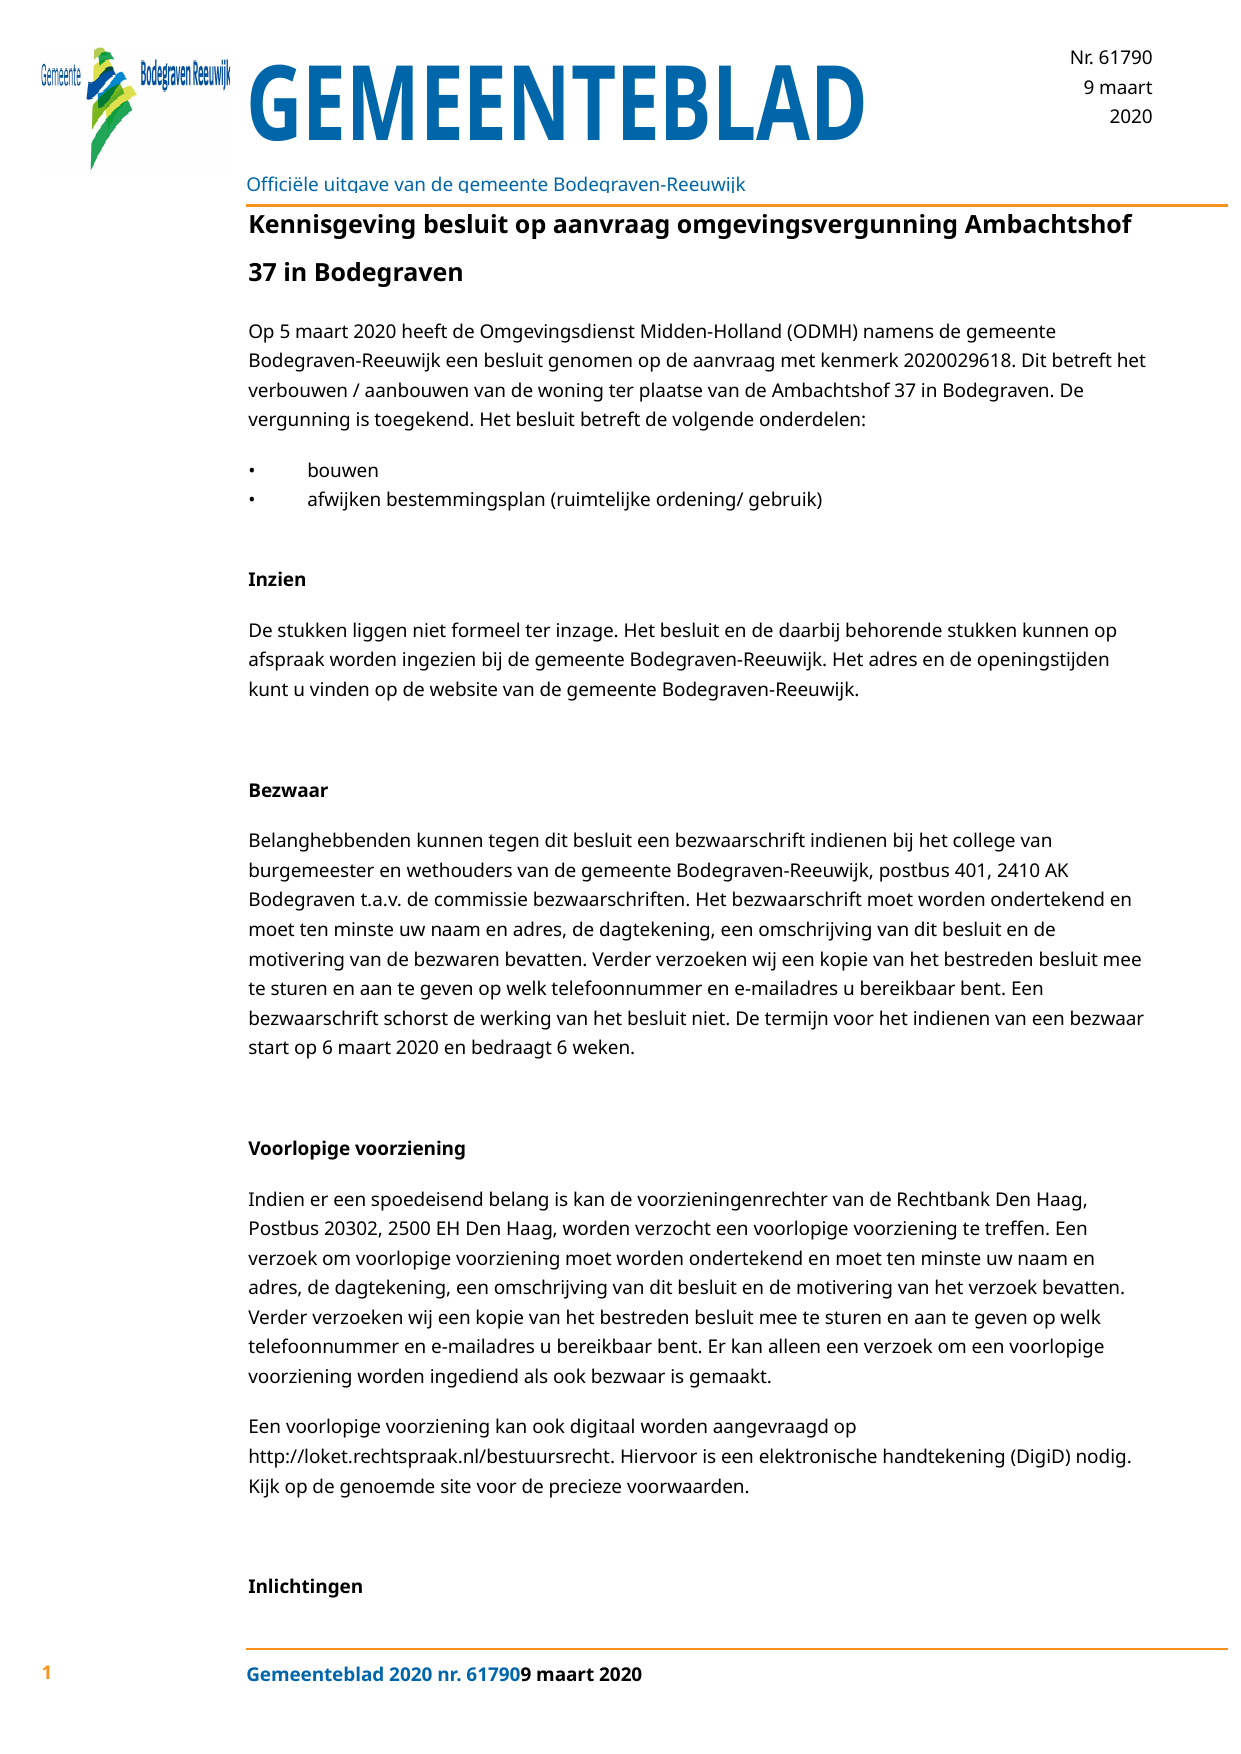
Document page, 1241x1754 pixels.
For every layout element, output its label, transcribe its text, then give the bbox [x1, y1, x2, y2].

text Kennisgeving besluit op aanvraag omgevingsvergunning Ambachtshof 37 in Bodegraven [248, 207, 1152, 288]
text De stukken liggen niet formeel ter inzage. Het besluit en de daarbij behorende stukken kunnen op afspraak worden ingezien bij de gemeente Bodegraven-Reeuwijk. Het adres en de openingstijden kunt u vinden op de website van de gemeente Bodegraven-Reeuwijk. [248, 617, 1152, 702]
text Belanghebbenden kunnen tegen dit besluit een bezwaarschrift indienen bij het college van burgemeester en wethouders van de gemeente Bodegraven-Reeuwijk, postbus 401, 2410 AK Bodegraven t.a.v. de commissie bezwaarschriften. Het bezwaarschrift moet worden ondertekend en moet ten minste uw naam en adres, de dagtekening, een omschrijving van dit besluit en de motivering van de bezwaren bevatten. Verder verzoeken wij een kopie van het bestreden besluit mee te sturen en aan te geven op welk telefoonnummer en e-mailadres u bereikbaar bent. Een bezwaarschrift schorst de werking van het besluit niet. De termijn voor het indienen van een bezwaar start op 6 maart 2020 en bedraagt 6 weken. [248, 827, 1152, 1060]
text Voorlopige voorziening [248, 1135, 1152, 1161]
list afwijken bestemmingsplan (ruimtelijke ordening/ gebruik) [248, 487, 1152, 512]
text Een voorlopige voorziening kan ook digitaal worden aangevraagd op http://loket.rechtspraak.nl/bestuursrecht. Hiervoor is een elektronische handtekening (DigiD) nodig. Kijk op de genoemde site voor de precieze voorwaarden. [248, 1414, 1152, 1499]
text Inzien [248, 567, 1152, 592]
text Bezwaar [248, 777, 1152, 803]
text Indien er een spoedeisend belang is kan de voorzieningenrechter van de Rechtbank Den Haag, Postbus 20302, 2500 EH Den Haag, worden verzocht een voorlopige voorziening te treffen. Een verzoek om voorlopige voorziening moet worden ondertekend en moet ten minste uw naam en adres, de dagtekening, een omschrijving van dit besluit en de motivering van het verzoek bevatten. Verder verzoeken wij een kopie van het bestreden besluit mee te sturen en aan te geven op welk telefoonnummer en e-mailadres u bereikbaar bent. Er kan alleen een verzoek om een voorlopige voorziening worden ingediend als ook bezwaar is gemaakt. [248, 1186, 1152, 1389]
text Op 5 maart 2020 heeft de Omgevingsdienst Midden-Holland (ODMH) namens de gemeente Bodegraven-Reeuwijk een besluit genomen op de aanvraag met kenmerk 2020029618. Dit betreft het verbouwen / aanbouwen van de woning ter plaatse van de Ambachtshof 37 in Bodegraven. De vergunning is toegekend. Het besluit betreft de volgende onderdelen: [248, 318, 1152, 432]
list bouwen [248, 457, 1152, 483]
picture [41, 47, 231, 172]
text Inlichtingen [248, 1574, 1152, 1599]
